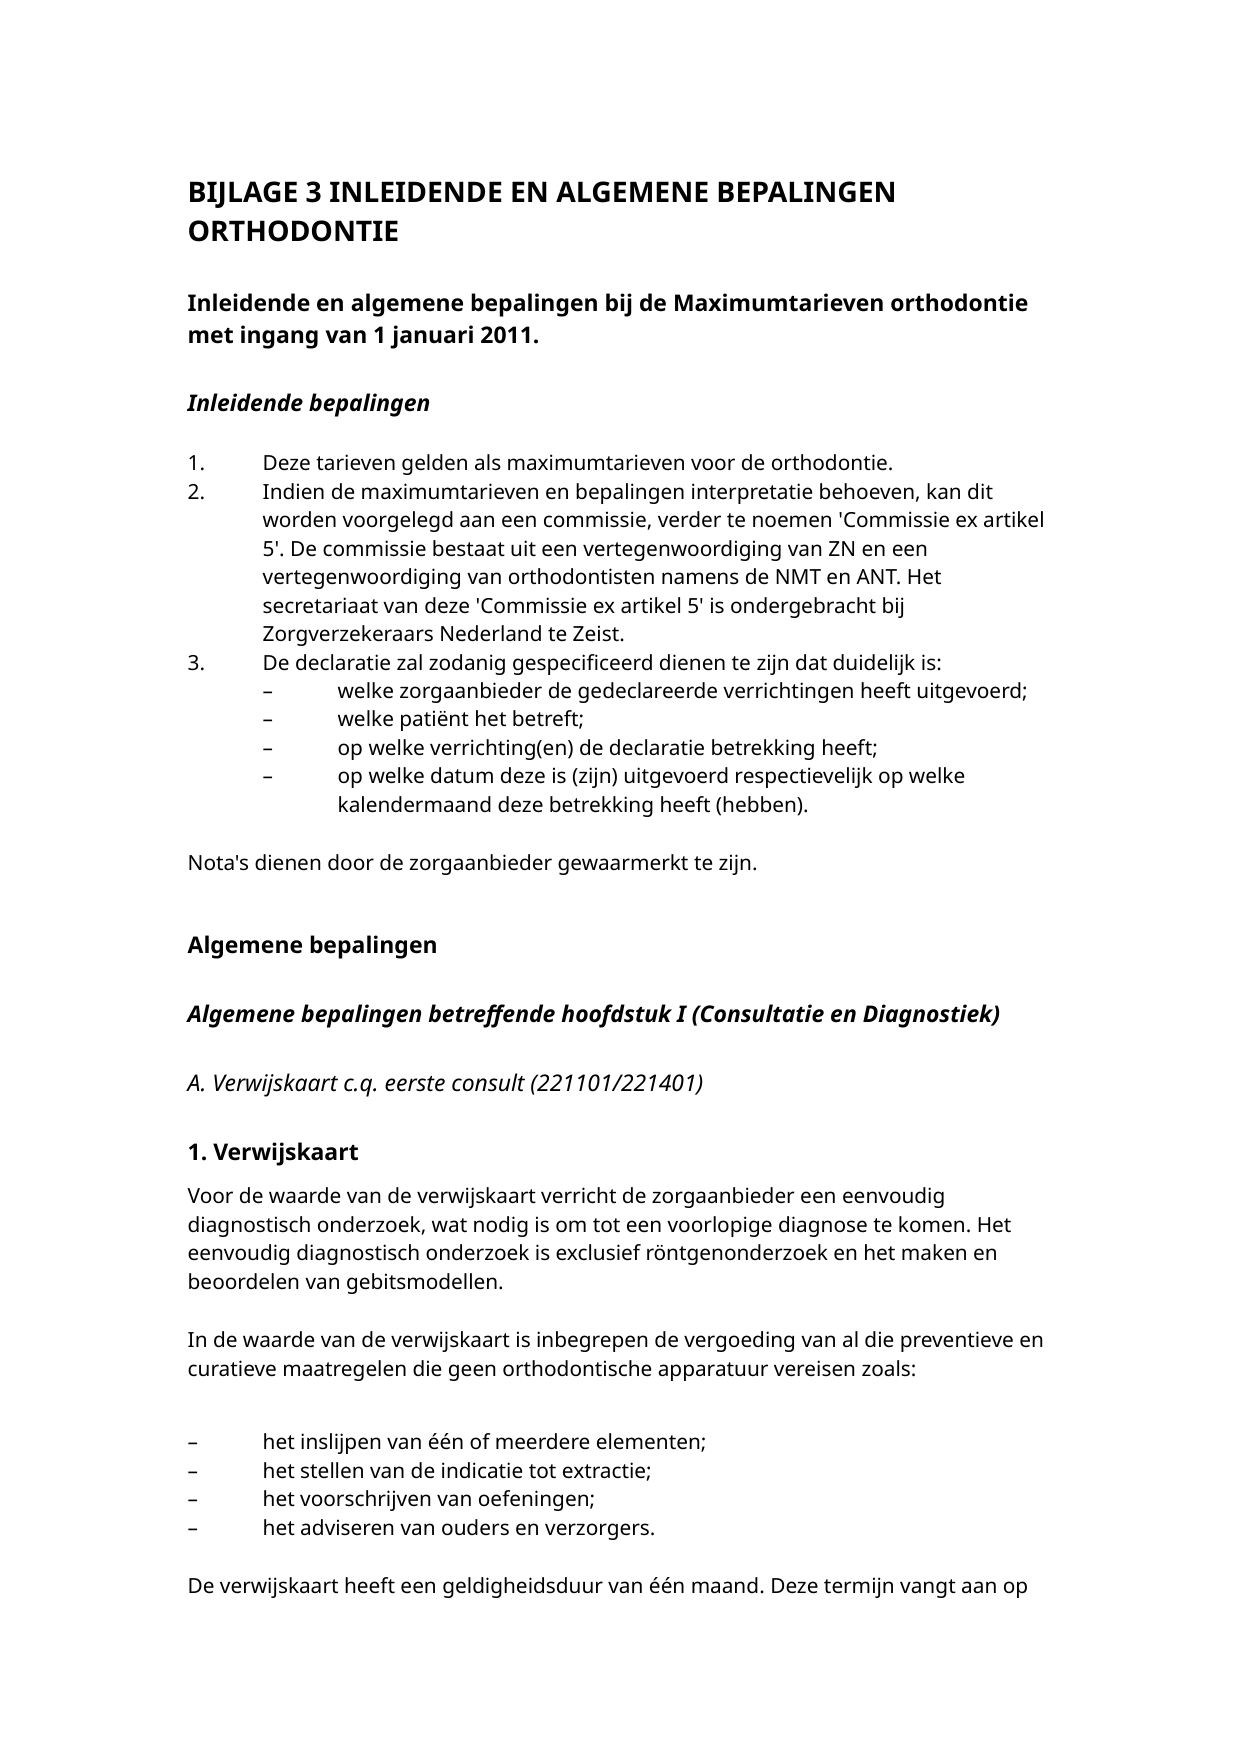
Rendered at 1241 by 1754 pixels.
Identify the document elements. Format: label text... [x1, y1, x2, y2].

subtitle 1. Verwijskaart [187, 1135, 1053, 1167]
text Nota's dienen door de zorgaanbieder gewaarmerkt te zijn. [187, 848, 1053, 877]
list welke zorgaanbieder de gedeclareerde verrichtingen heeft uitgevoerd; [262, 676, 1053, 704]
list het adviseren van ouders en verzorgers. [187, 1513, 1053, 1541]
list het stellen van de indicatie tot extractie; [187, 1456, 1053, 1484]
text In de waarde van de verwijskaart is inbegrepen de vergoeding van al die preventieve en curatieve maatregelen die geen orthodontische apparatuur vereisen zoals: [187, 1325, 1053, 1382]
list Indien de maximumtarieven en bepalingen interpretatie behoeven, kan dit worden voorgelegd aan een commissie, verder te noemen 'Commissie ex artikel 5'. De commissie bestaat uit een vertegenwoordiging van ZN en een vertegenwoordiging van orthodontisten namens de NMT en ANT. Het secretariaat van deze 'Commissie ex artikel 5' is ondergebracht bij Zorgverzekeraars Nederland te Zeist. [187, 477, 1053, 648]
list het inslijpen van één of meerdere elementen; [187, 1427, 1053, 1456]
subtitle Inleidende bepalingen [187, 387, 1053, 418]
text De verwijskaart heeft een geldigheidsduur van één maand. Deze termijn vangt aan op [187, 1571, 1053, 1599]
list het voorschrijven van oefeningen; [187, 1484, 1053, 1513]
list Deze tarieven gelden als maximumtarieven voor de orthodontie. [187, 448, 1053, 477]
subtitle A. Verwijskaart c.q. eerste consult (221101/221401) [187, 1067, 1053, 1098]
subtitle Inleidende en algemene bepalingen bij de Maximumtarieven orthodontie met ingang van 1 januari 2011. [187, 287, 1053, 350]
text Voor de waarde van de verwijskaart verricht de zorgaanbieder een eenvoudig diagnostisch onderzoek, wat nodig is om tot een voorlopige diagnose te komen. Het eenvoudig diagnostisch onderzoek is exclusief röntgenonderzoek en het maken en beoordelen van gebitsmodellen. [187, 1182, 1053, 1295]
subtitle Algemene bepalingen [187, 929, 1053, 960]
list welke patiënt het betreft; [262, 704, 1053, 733]
subtitle Algemene bepalingen betreffende hoofdstuk I (Consultatie en Diagnostiek) [187, 998, 1053, 1029]
subtitle BIJLAGE 3 INLEIDENDE EN ALGEMENE BEPALINGEN ORTHODONTIE [187, 172, 1053, 250]
list op welke datum deze is (zijn) uitgevoerd respectievelijk op welke kalendermaand deze betrekking heeft (hebben). [262, 761, 1053, 818]
list op welke verrichting(en) de declaratie betrekking heeft; [262, 733, 1053, 761]
list De declaratie zal zodanig gespecificeerd dienen te zijn dat duidelijk is: [187, 648, 1053, 676]
